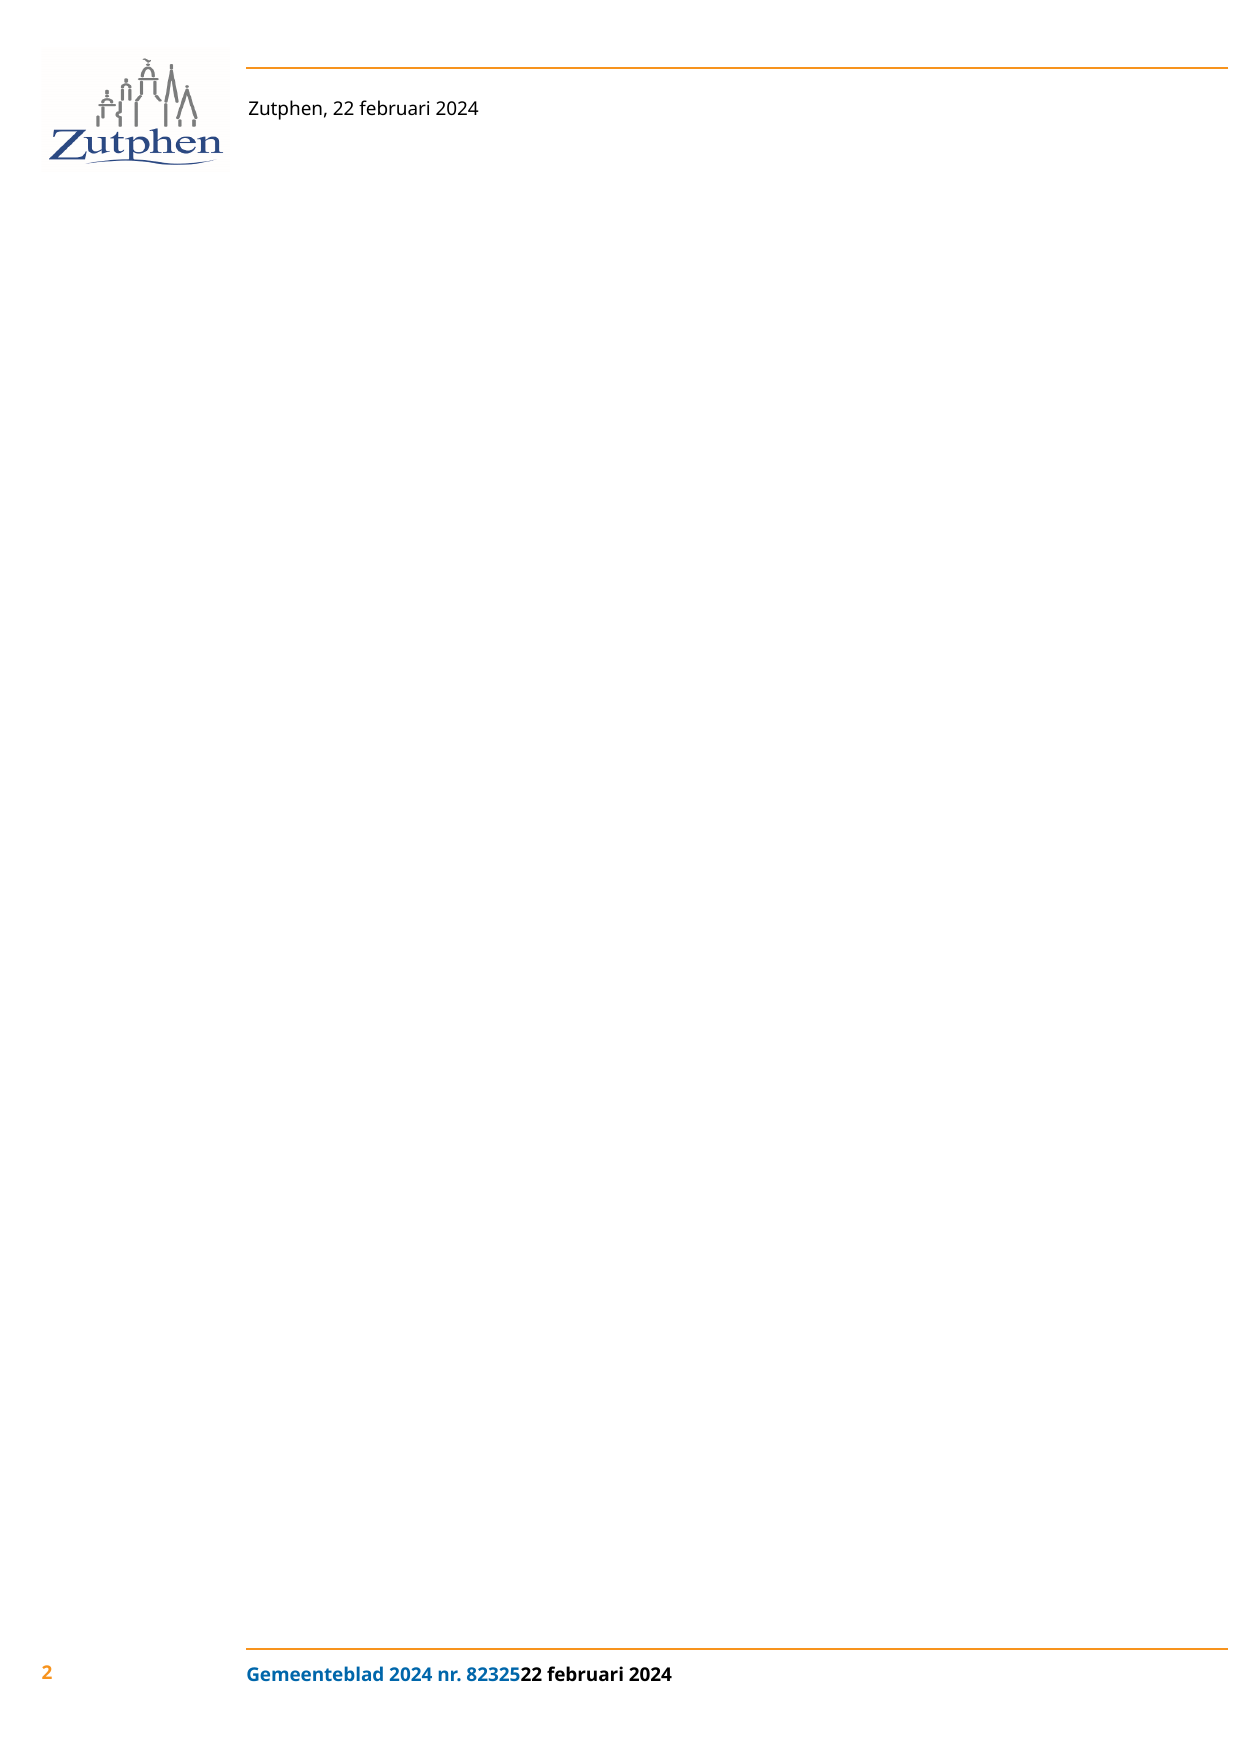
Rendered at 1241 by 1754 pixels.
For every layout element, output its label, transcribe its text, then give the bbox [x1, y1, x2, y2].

picture [41, 47, 231, 172]
text Zutphen, 22 februari 2024 [248, 95, 1152, 121]
